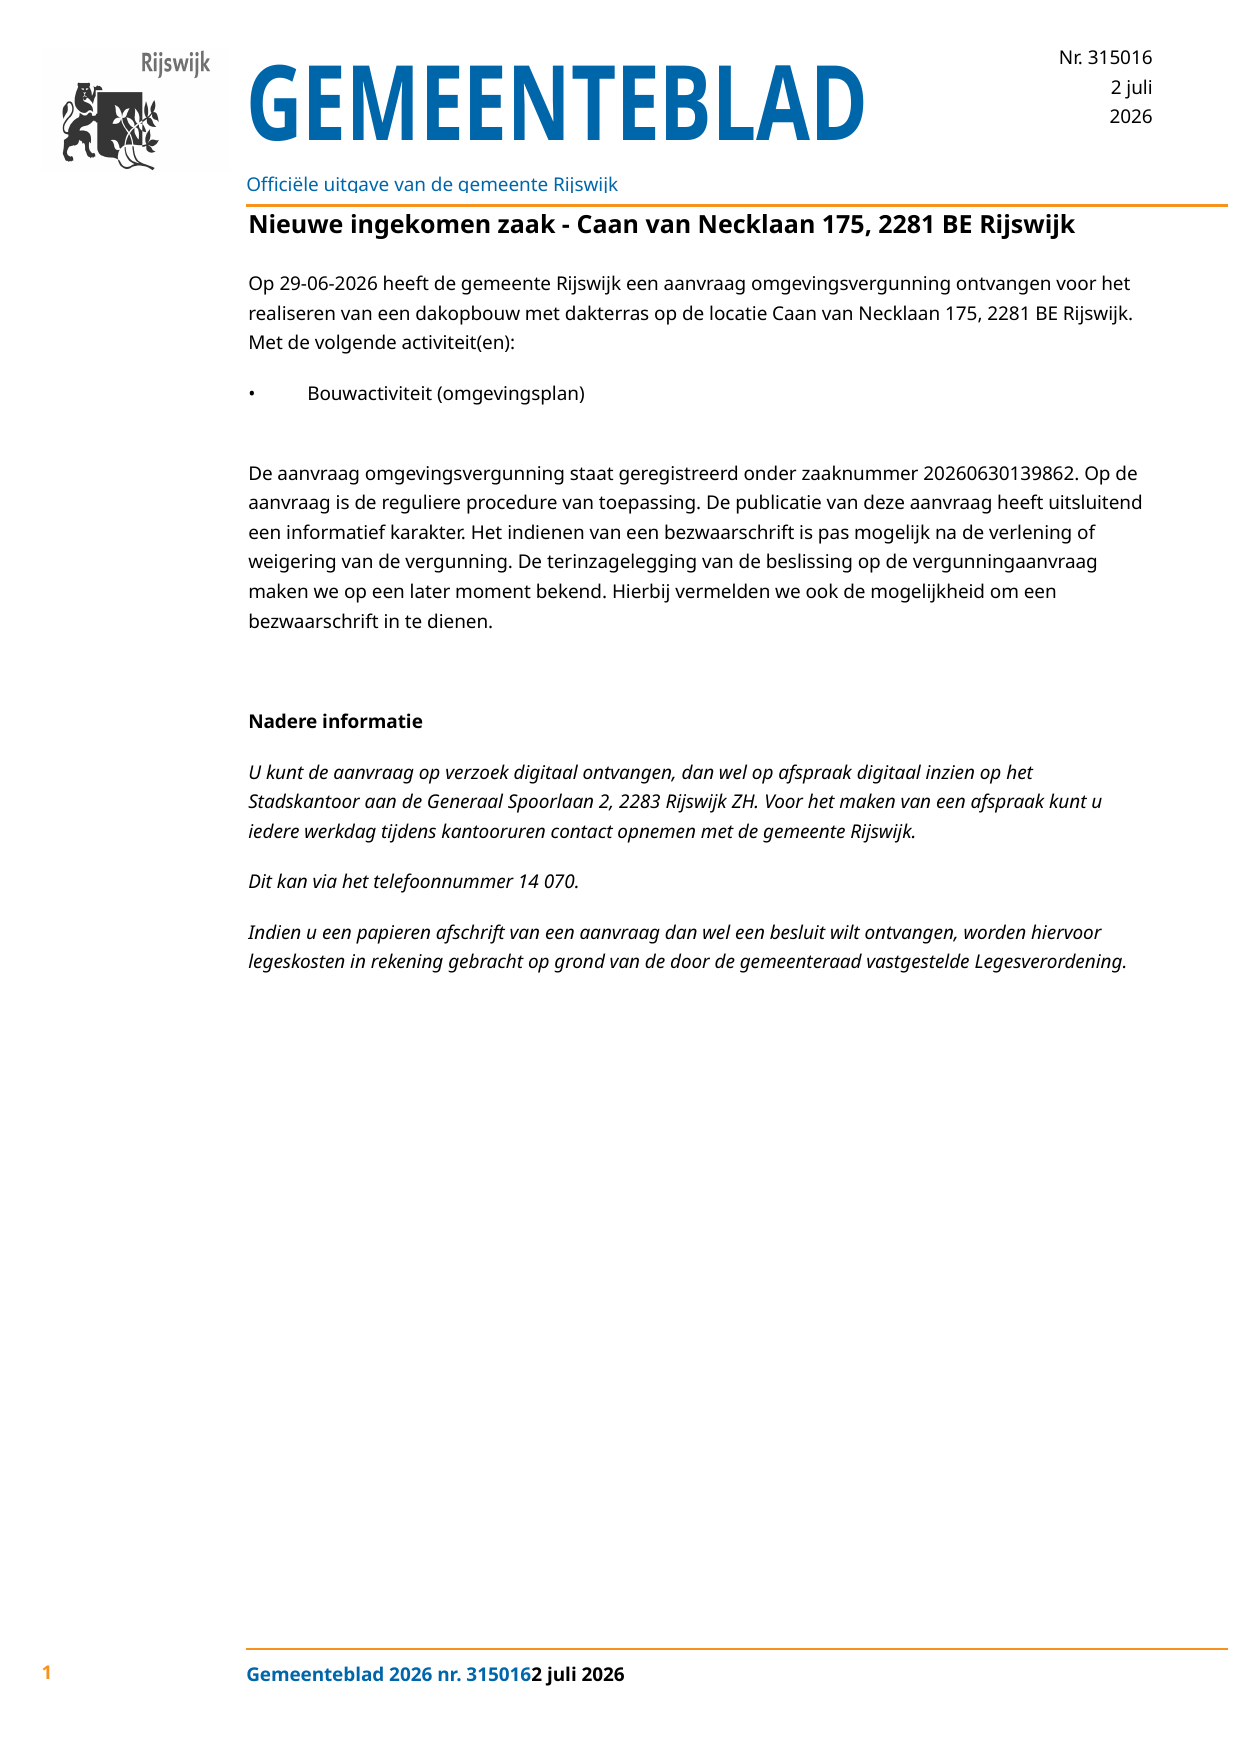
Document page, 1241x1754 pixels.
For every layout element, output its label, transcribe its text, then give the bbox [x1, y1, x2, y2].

text Nadere informatie [248, 709, 1152, 734]
text Dit kan via het telefoonnummer 14 070. [248, 869, 1152, 894]
text Indien u een papieren afschrift van een aanvraag dan wel een besluit wilt ontvangen, worden hiervoor legeskosten in rekening gebracht op grond van de door de gemeenteraad vastgestelde Legesverordening. [248, 919, 1152, 974]
text Op 29-06-2026 heeft de gemeente Rijswijk een aanvraag omgevingsvergunning ontvangen voor het realiseren van een dakopbouw met dakterras op de locatie Caan van Necklaan 175, 2281 BE Rijswijk. Met de volgende activiteit(en): [248, 270, 1152, 355]
text U kunt de aanvraag op verzoek digitaal ontvangen, dan wel op afspraak digitaal inzien op het Stadskantoor aan de Generaal Spoorlaan 2, 2283 Rijswijk ZH. Voor het maken van een afspraak kunt u iedere werkdag tijdens kantooruren contact opnemen met de gemeente Rijswijk. [248, 759, 1152, 844]
picture [41, 47, 231, 172]
text De aanvraag omgevingsvergunning staat geregistreerd onder zaaknummer 20260630139862. Op de aanvraag is de reguliere procedure van toepassing. De publicatie van deze aanvraag heeft uitsluitend een informatief karakter. Het indienen van een bezwaarschrift is pas mogelijk na de verlening of weigering van de vergunning. De terinzagelegging van de beslissing op de vergunningaanvraag maken we op een later moment bekend. Hierbij vermelden we ook de mogelijkheid om een bezwaarschrift in te dienen. [248, 460, 1152, 633]
text Nieuwe ingekomen zaak - Caan van Necklaan 175, 2281 BE Rijswijk [248, 207, 1152, 241]
list Bouwactiviteit (omgevingsplan) [248, 380, 1152, 406]
